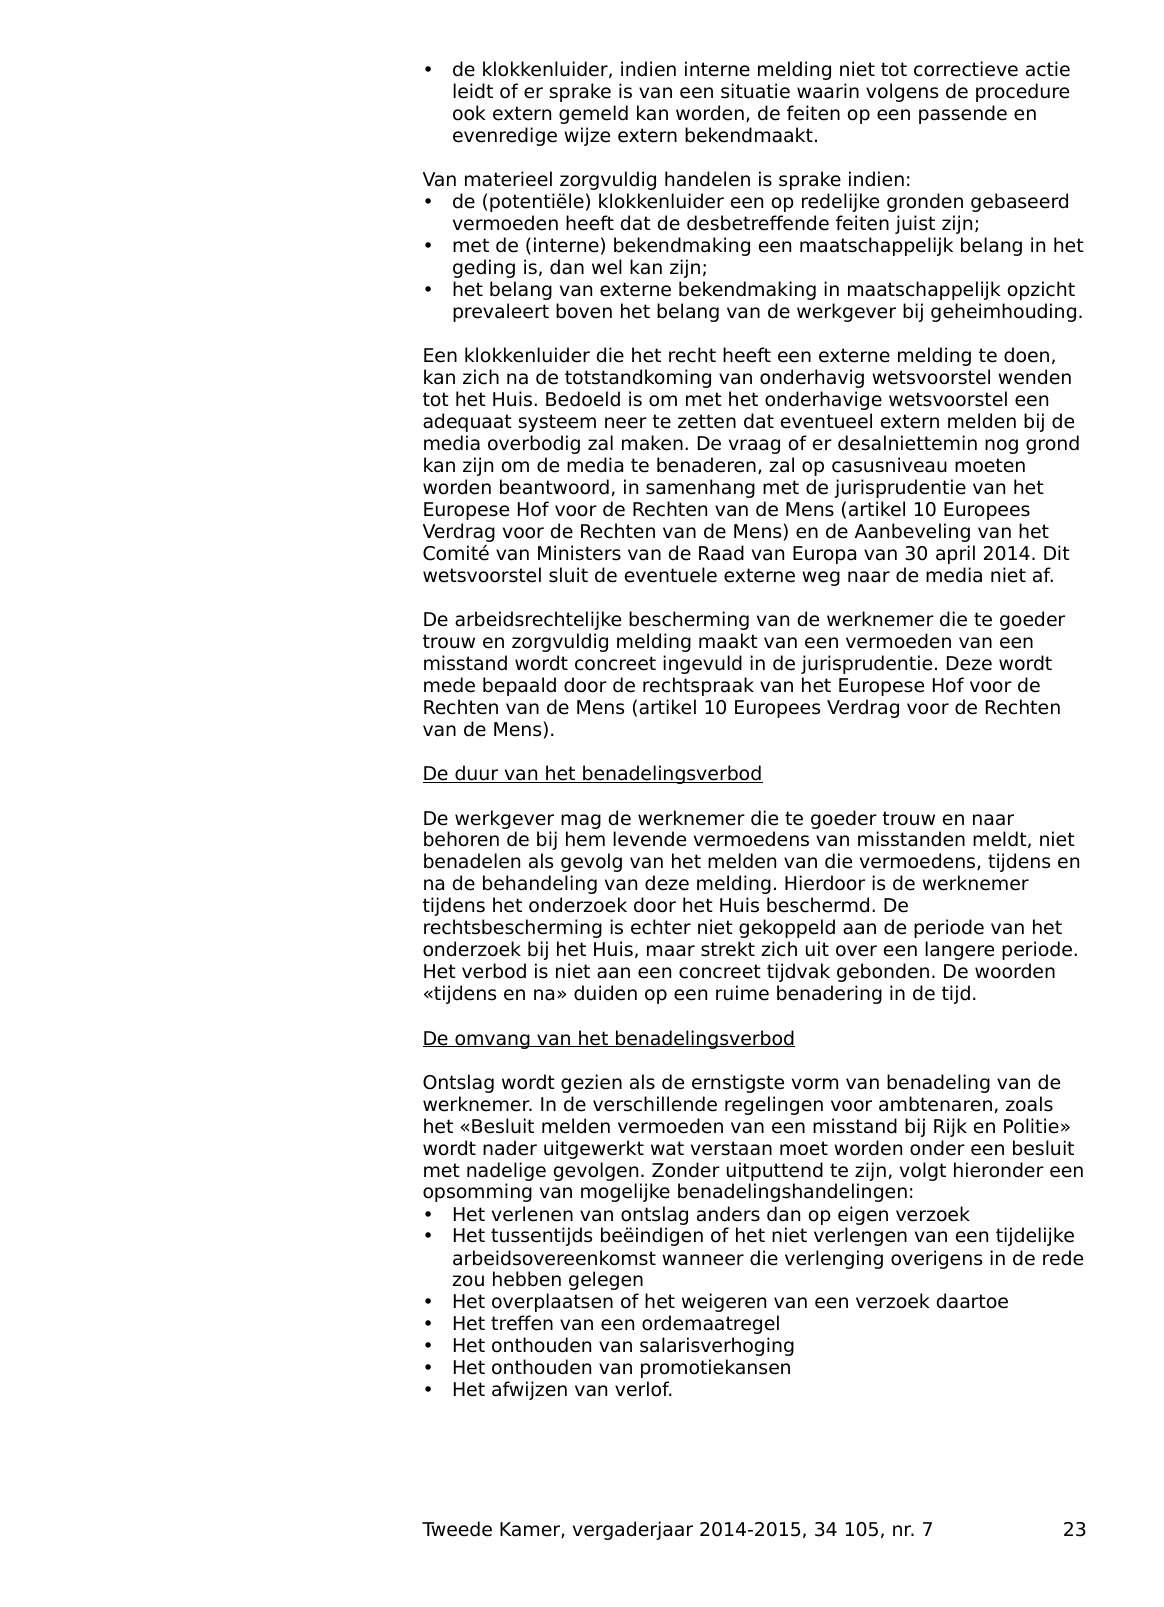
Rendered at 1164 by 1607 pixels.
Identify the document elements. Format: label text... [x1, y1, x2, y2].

text De arbeidsrechtelijke bescherming van de werknemer die te goeder trouw en zorgvuldig melding maakt van een vermoeden van een misstand wordt concreet ingevuld in de jurisprudentie. Deze wordt mede bepaald door de rechtspraak van het Europese Hof voor de Rechten van de Mens (artikel 10 Europees Verdrag voor de Rechten van de Mens). [422, 609, 1087, 741]
subtitle De duur van het benadelingsverbod [422, 763, 1087, 785]
text • Het onthouden van promotiekansen [422, 1357, 1087, 1379]
text Van materieel zorgvuldig handelen is sprake indien: [422, 169, 1087, 191]
text • de (potentiële) klokkenluider een op redelijke gronden gebaseerd vermoeden heeft dat de desbetreffende feiten juist zijn; [422, 191, 1087, 235]
text • Het verlenen van ontslag anders dan op eigen verzoek [422, 1203, 1087, 1225]
subtitle De omvang van het benadelingsverbod [422, 1027, 1087, 1049]
text • de klokkenluider, indien interne melding niet tot correctieve actie leidt of er sprake is van een situatie waarin volgens de procedure ook extern gemeld kan worden, de feiten op een passende en evenredige wijze extern bekendmaakt. [422, 59, 1087, 147]
text • Het treffen van een ordemaatregel [422, 1313, 1087, 1335]
text • Het tussentijds beëindigen of het niet verlengen van een tijdelijke arbeidsovereenkomst wanneer die verlenging overigens in de rede zou hebben gelegen [422, 1225, 1087, 1291]
text Ontslag wordt gezien als de ernstigste vorm van benadeling van de werknemer. In de verschillende regelingen voor ambtenaren, zoals het «Besluit melden vermoeden van een misstand bij Rijk en Politie» wordt nader uitgewerkt wat verstaan moet worden onder een besluit met nadelige gevolgen. Zonder uitputtend te zijn, volgt hieronder een opsomming van mogelijke benadelingshandelingen: [422, 1072, 1087, 1203]
text • met de (interne) bekendmaking een maatschappelijk belang in het geding is, dan wel kan zijn; [422, 235, 1087, 279]
text • Het onthouden van salarisverhoging [422, 1335, 1087, 1357]
text • Het overplaatsen of het weigeren van een verzoek daartoe [422, 1291, 1087, 1313]
text • Het afwijzen van verlof. [422, 1379, 1087, 1401]
text Een klokkenluider die het recht heeft een externe melding te doen, kan zich na de totstandkoming van onderhavig wetsvoorstel wenden tot het Huis. Bedoeld is om met het onderhavige wetsvoorstel een adequaat systeem neer te zetten dat eventueel extern melden bij de media overbodig zal maken. De vraag of er desalniettemin nog grond kan zijn om de media te benaderen, zal op casusniveau moeten worden beantwoord, in samenhang met de jurisprudentie van het Europese Hof voor de Rechten van de Mens (artikel 10 Europees Verdrag voor de Rechten van de Mens) en de Aanbeveling van het Comité van Ministers van de Raad van Europa van 30 april 2014. Dit wetsvoorstel sluit de eventuele externe weg naar de media niet af. [422, 345, 1087, 587]
text De werkgever mag de werknemer die te goeder trouw en naar behoren de bij hem levende vermoedens van misstanden meldt, niet benadelen als gevolg van het melden van die vermoedens, tijdens en na de behandeling van deze melding. Hierdoor is de werknemer tijdens het onderzoek door het Huis beschermd. De rechtsbescherming is echter niet gekoppeld aan de periode van het onderzoek bij het Huis, maar strekt zich uit over een langere periode. Het verbod is niet aan een concreet tijdvak gebonden. De woorden «tijdens en na» duiden op een ruime benadering in de tijd. [422, 807, 1087, 1005]
text • het belang van externe bekendmaking in maatschappelijk opzicht prevaleert boven het belang van de werkgever bij geheimhouding. [422, 279, 1087, 323]
